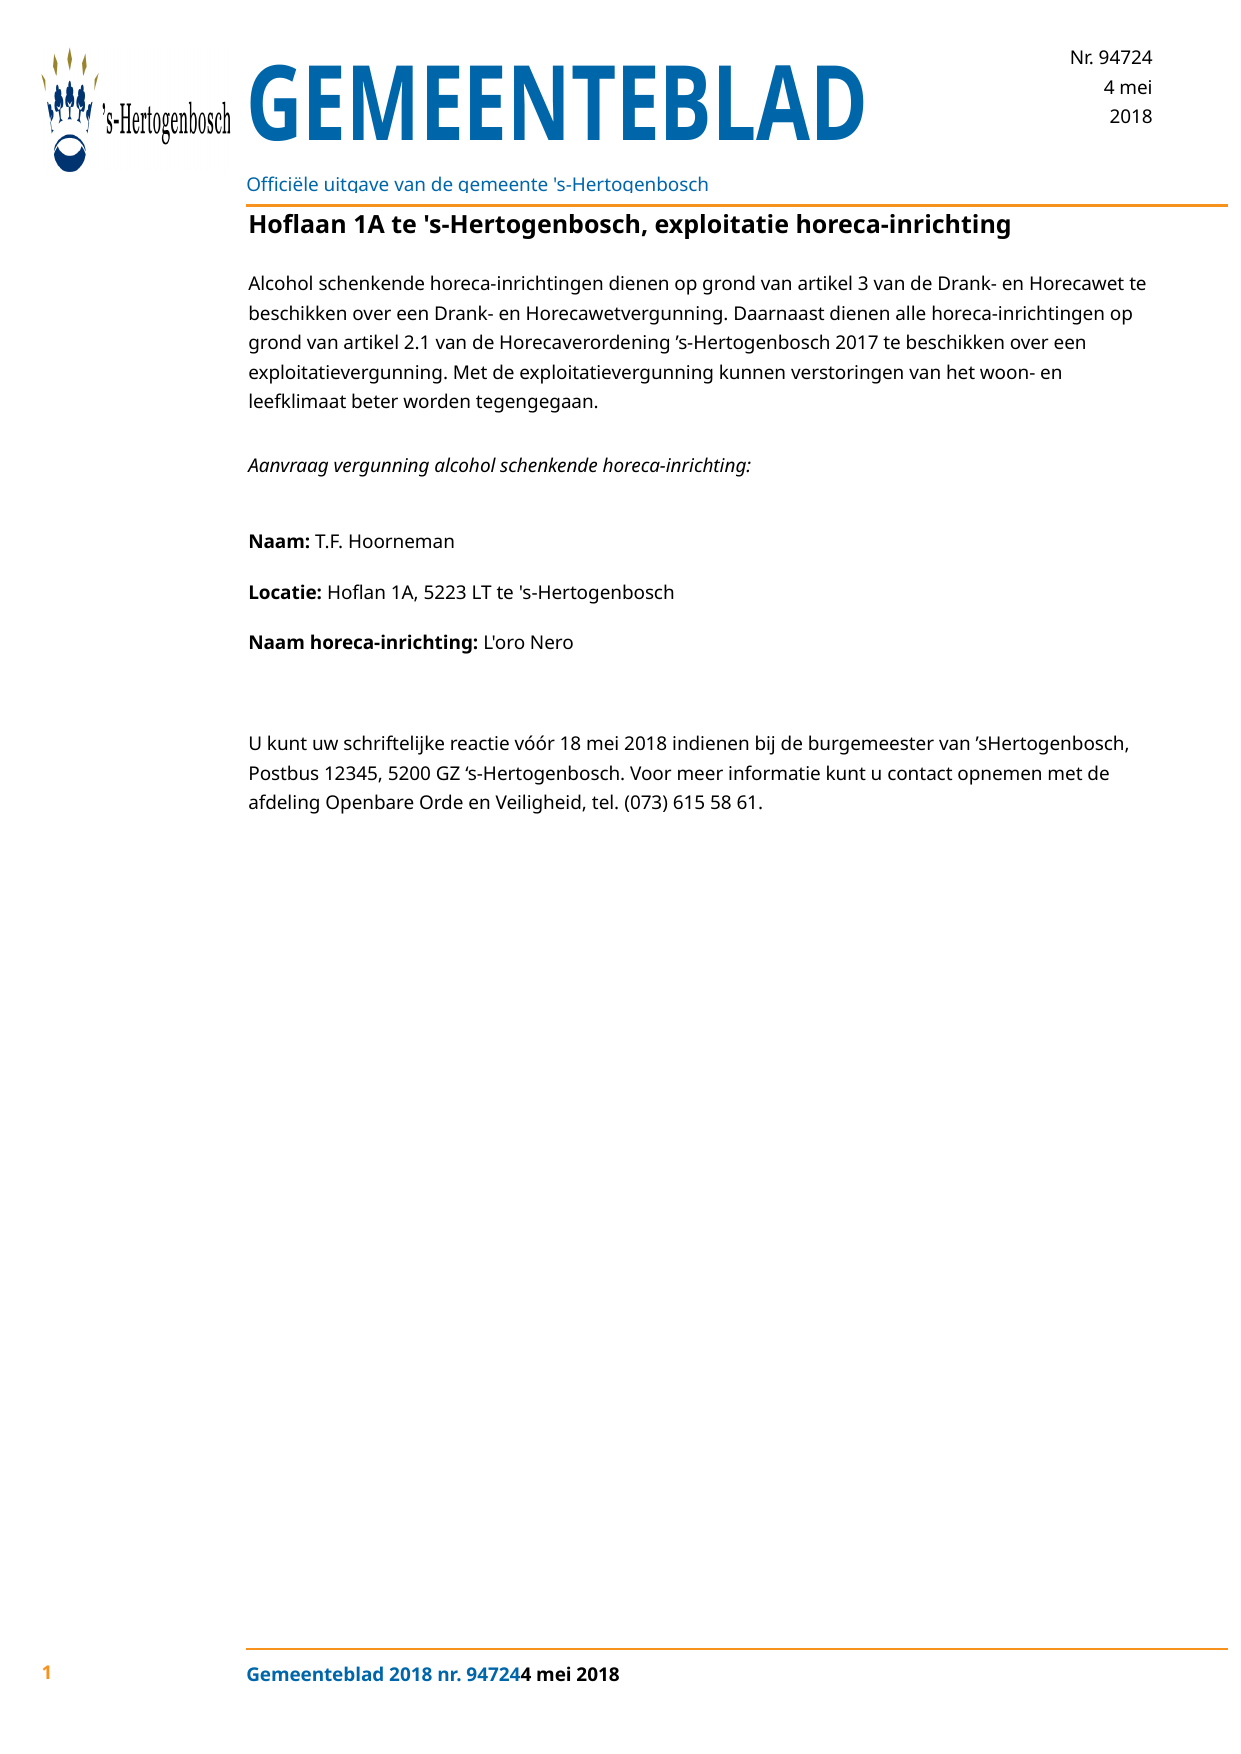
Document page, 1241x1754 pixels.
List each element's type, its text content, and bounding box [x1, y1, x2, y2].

text Naam horeca-inrichting: L'oro Nero [248, 629, 1152, 655]
text Aanvraag vergunning alcohol schenkende horeca-inrichting: [248, 453, 1152, 478]
text U kunt uw schriftelijke reactie vóór 18 mei 2018 indienen bij de burgemeester van ’sHertogenbosch, Postbus 12345, 5200 GZ ‘s-Hertogenbosch. Voor meer informatie kunt u contact opnemen met de afdeling Openbare Orde en Veiligheid, tel. (073) 615 58 61. [248, 730, 1152, 815]
text Hoflaan 1A te 's-Hertogenbosch, exploitatie horeca-inrichting [248, 207, 1152, 241]
text Naam: T.F. Hoorneman [248, 529, 1152, 554]
text Locatie: Hoflan 1A, 5223 LT te 's-Hertogenbosch [248, 579, 1152, 605]
text Alcohol schenkende horeca-inrichtingen dienen op grond van artikel 3 van de Drank- en Horecawet te beschikken over een Drank- en Horecawetvergunning. Daarnaast dienen alle horeca-inrichtingen op grond van artikel 2.1 van de Horecaverordening ’s-Hertogenbosch 2017 te beschikken over een exploitatievergunning. Met de exploitatievergunning kunnen verstoringen van het woon- en leefklimaat beter worden tegengegaan. [248, 270, 1152, 414]
picture [41, 47, 231, 172]
